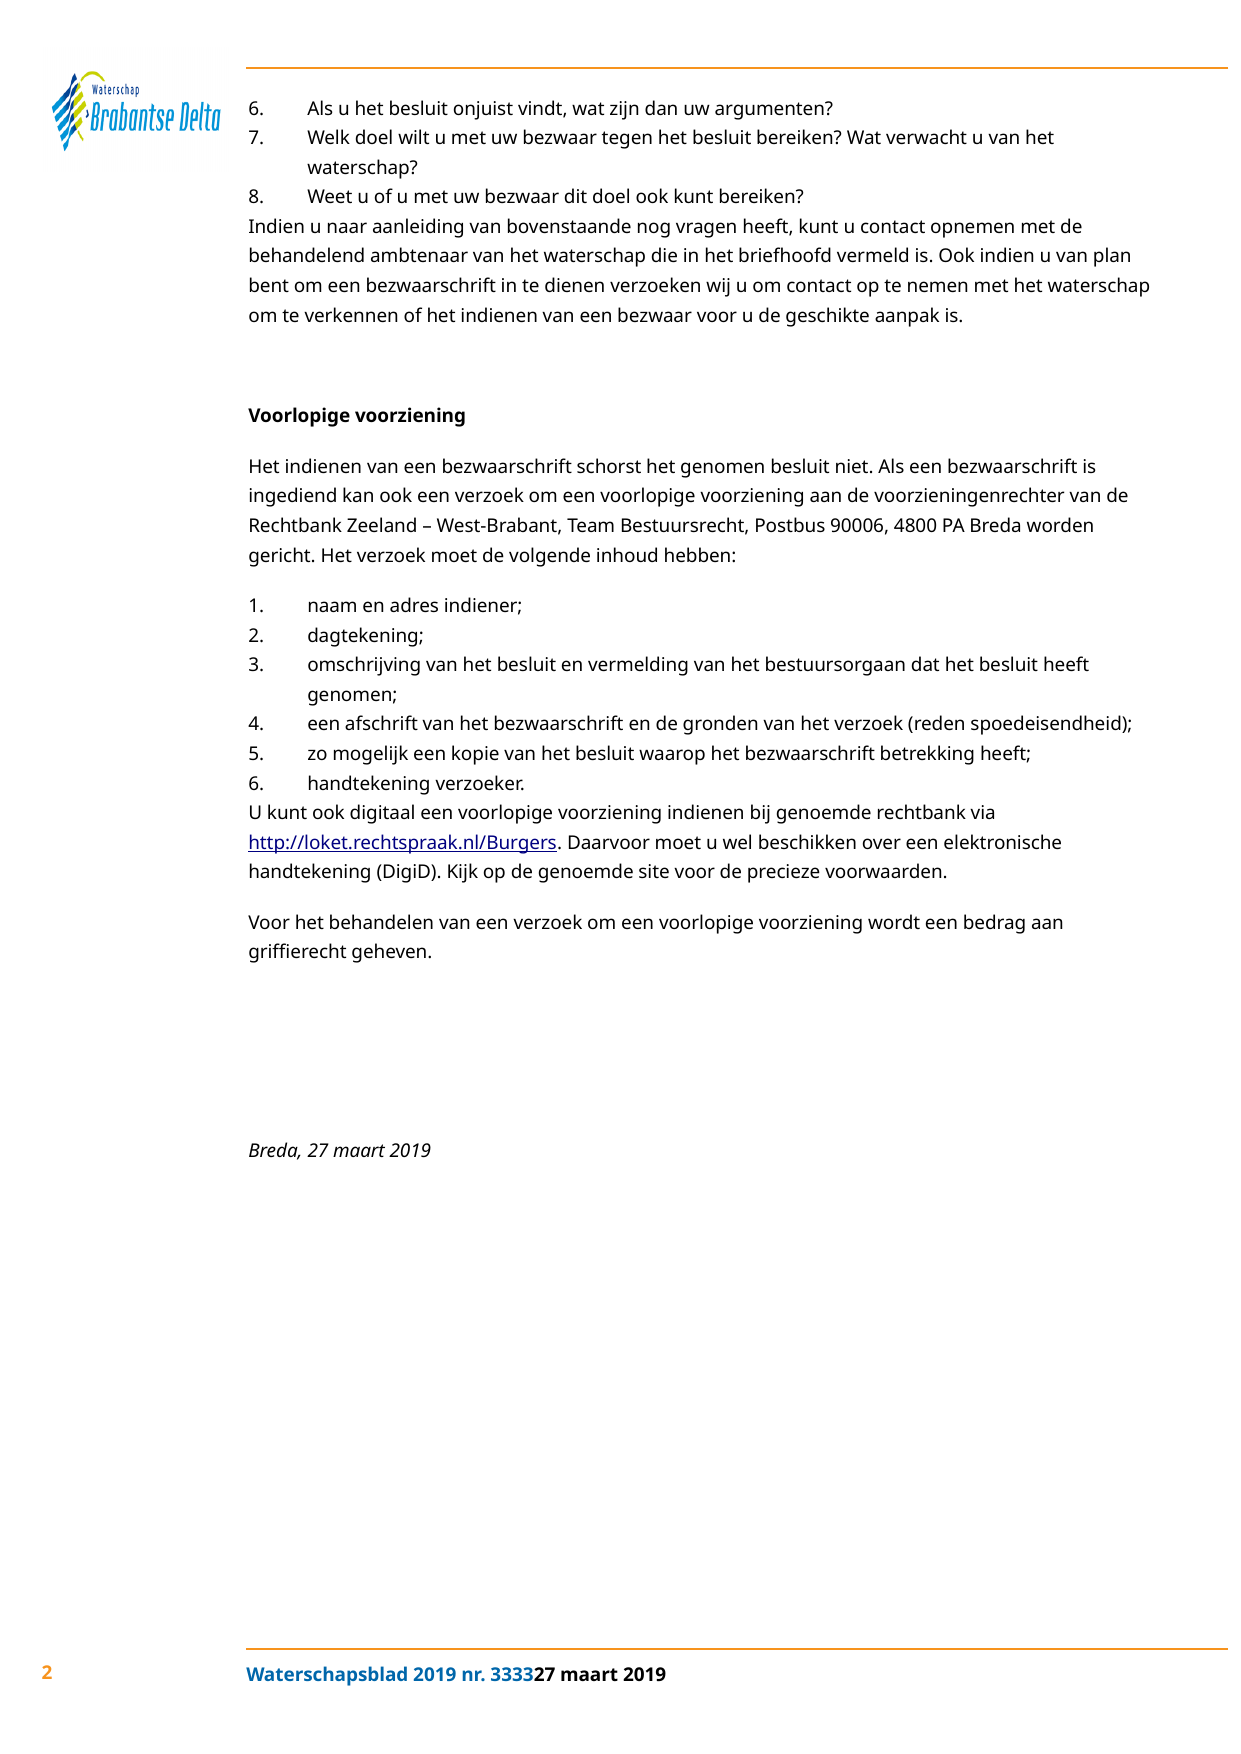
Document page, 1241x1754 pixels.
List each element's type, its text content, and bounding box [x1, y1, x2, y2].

text Voor het behandelen van een verzoek om een voorlopige voorziening wordt een bedrag aan griffierecht geheven. [248, 909, 1152, 964]
list dagtekening; [248, 622, 1152, 648]
text U kunt ook digitaal een voorlopige voorziening indienen bij genoemde rechtbank via http://loket.rechtspraak.nl/Burgers. Daarvoor moet u wel beschikken over een elektronische handtekening (DigiD). Kijk op de genoemde site voor de precieze voorwaarden. [248, 799, 1152, 884]
text Voorlopige voorziening [248, 403, 1152, 428]
list Weet u of u met uw bezwaar dit doel ook kunt bereiken? [248, 183, 1152, 209]
list naam en adres indiener; [248, 592, 1152, 618]
text Breda, 27 maart 2019 [248, 1138, 1152, 1163]
list handtekening verzoeker. [248, 770, 1152, 796]
text Het indienen van een bezwaarschrift schorst het genomen besluit niet. Als een bezwaarschrift is ingediend kan ook een verzoek om een voorlopige voorziening aan de voorzieningenrechter van de Rechtbank Zeeland – West-Brabant, Team Bestuursrecht, Postbus 90006, 4800 PA Breda worden gericht. Het verzoek moet de volgende inhoud hebben: [248, 453, 1152, 568]
list een afschrift van het bezwaarschrift en de gronden van het verzoek (reden spoedeisendheid); [248, 711, 1152, 736]
picture [41, 47, 231, 172]
list Als u het besluit onjuist vindt, wat zijn dan uw argumenten? [248, 95, 1152, 121]
list Welk doel wilt u met uw bezwaar tegen het besluit bereiken? Wat verwacht u van het waterschap? [248, 124, 1152, 180]
list omschrijving van het besluit en vermelding van het bestuursorgaan dat het besluit heeft genomen; [248, 651, 1152, 707]
text Indien u naar aanleiding van bovenstaande nog vragen heeft, kunt u contact opnemen met de behandelend ambtenaar van het waterschap die in het briefhoofd vermeld is. Ook indien u van plan bent om een bezwaarschrift in te dienen verzoeken wij u om contact op te nemen met het waterschap om te verkennen of het indienen van een bezwaar voor u de geschikte aanpak is. [248, 213, 1152, 328]
list zo mogelijk een kopie van het besluit waarop het bezwaarschrift betrekking heeft; [248, 740, 1152, 766]
